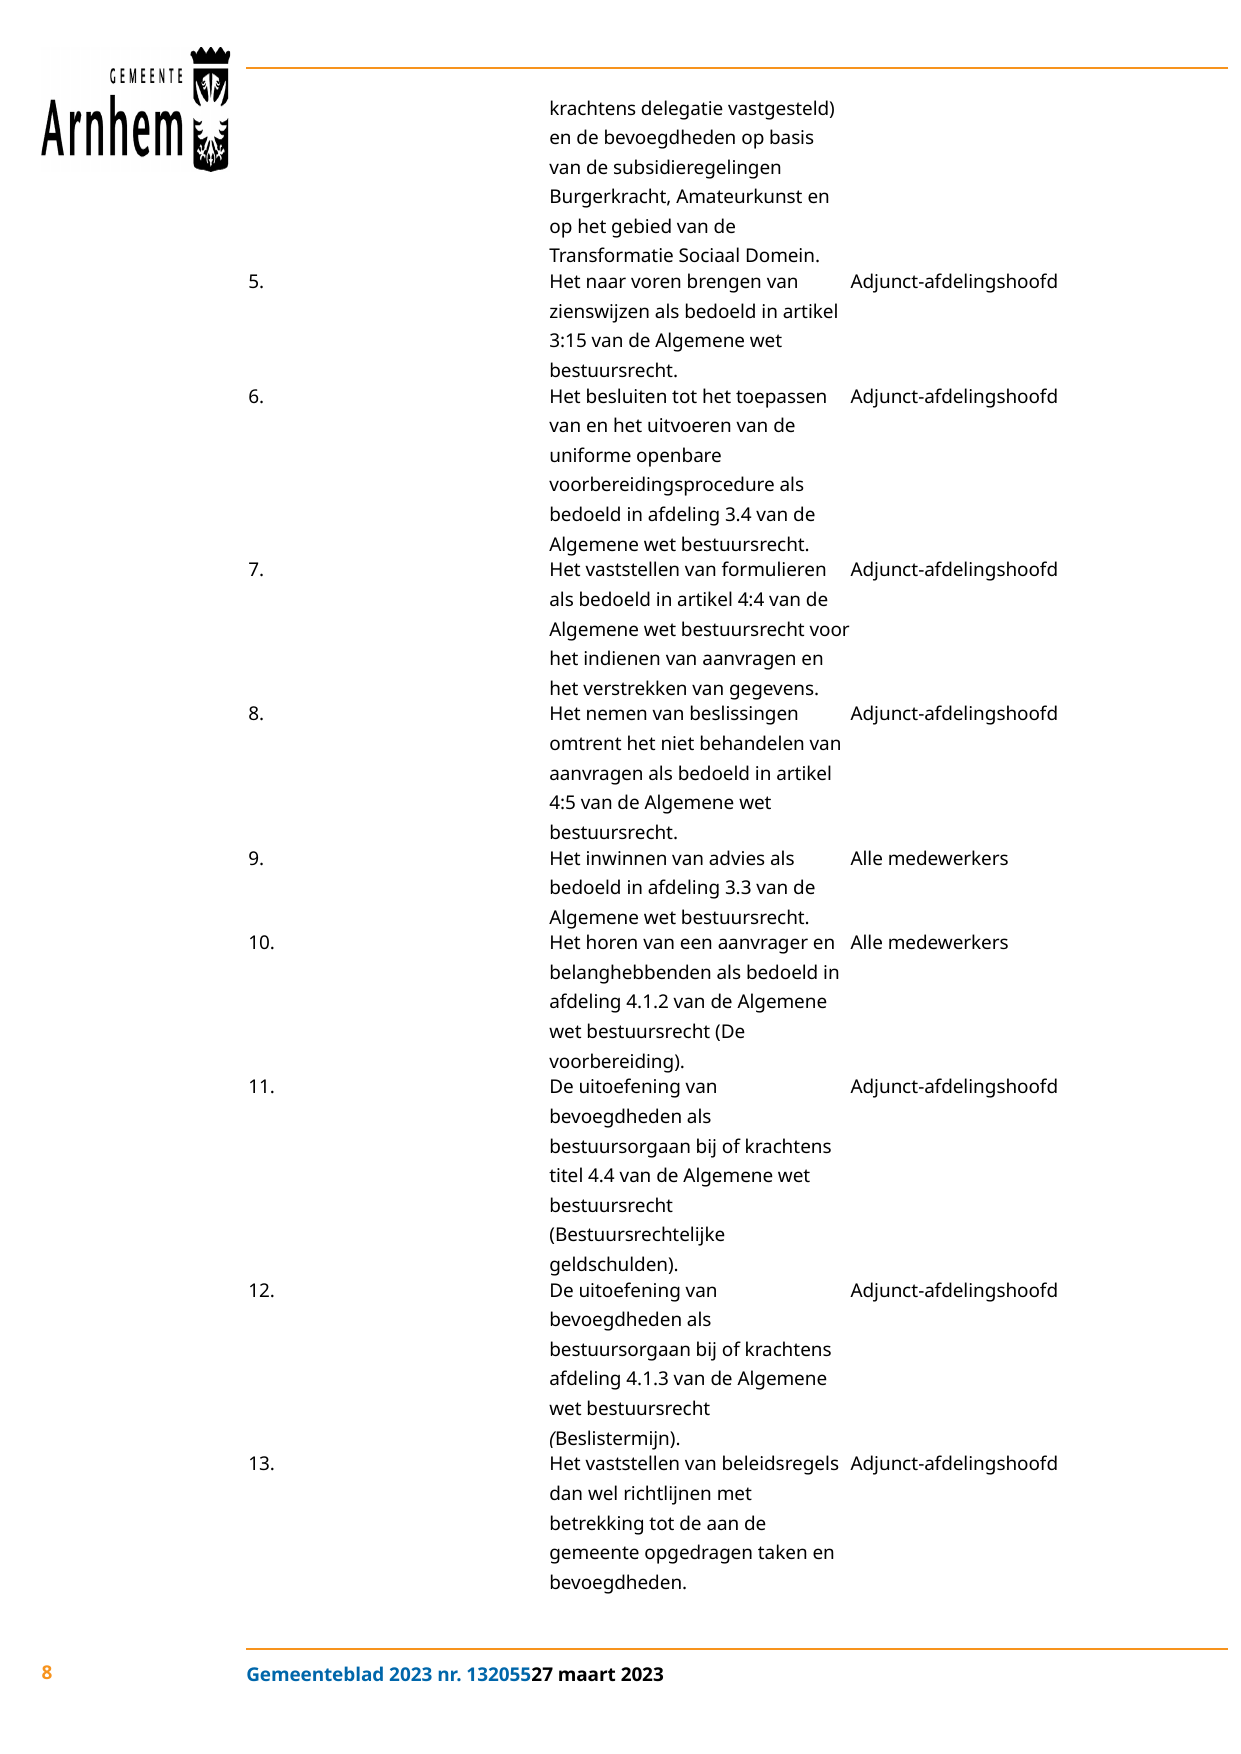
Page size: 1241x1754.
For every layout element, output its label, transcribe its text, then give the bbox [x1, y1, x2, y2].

table_cell Alle medewerkers [850, 930, 1152, 1074]
table_cell krachtens delegatie vastgesteld) en de bevoegdheden op basis van de subsidieregelingen Burgerkracht, Amateurkunst en op het gebied van de Transformatie Sociaal Domein. [549, 95, 850, 268]
table_cell [248, 95, 549, 268]
table_cell Adjunct-afdelingshoofd [850, 383, 1152, 557]
table_cell [248, 930, 549, 1074]
table_cell Adjunct-afdelingshoofd [850, 1074, 1152, 1277]
table_cell Alle medewerkers [850, 845, 1152, 929]
table_cell [248, 383, 549, 557]
table_cell Adjunct-afdelingshoofd [850, 701, 1152, 845]
table_cell Adjunct-afdelingshoofd [850, 1277, 1152, 1451]
picture [41, 47, 231, 172]
table_cell [248, 845, 549, 929]
table_cell [248, 557, 549, 701]
table_cell Adjunct-afdelingshoofd [850, 1451, 1152, 1594]
table_cell [248, 1074, 549, 1277]
table_cell [248, 701, 549, 845]
table_cell [850, 95, 1152, 268]
table_cell [248, 269, 549, 383]
table_cell Het vaststellen van formulieren als bedoeld in artikel 4:4 van de Algemene wet bestuursrecht voor het indienen van aanvragen en het verstrekken van gegevens. [549, 557, 850, 701]
table_cell Het horen van een aanvrager en belanghebbenden als bedoeld in afdeling 4.1.2 van de Algemene wet bestuursrecht (De voorbereiding). [549, 930, 850, 1074]
table_cell [248, 1451, 549, 1594]
table_cell Het vaststellen van beleidsregels dan wel richtlijnen met betrekking tot de aan de gemeente opgedragen taken en bevoegdheden. [549, 1451, 850, 1594]
table_cell Adjunct-afdelingshoofd [850, 269, 1152, 383]
table_cell Het inwinnen van advies als bedoeld in afdeling 3.3 van de Algemene wet bestuursrecht. [549, 845, 850, 929]
table_cell [248, 1277, 549, 1451]
table_cell De uitoefening van bevoegdheden als bestuursorgaan bij of krachtens afdeling 4.1.3 van de Algemene wet bestuursrecht (Beslistermijn). [549, 1277, 850, 1451]
table_cell Het naar voren brengen van zienswijzen als bedoeld in artikel 3:15 van de Algemene wet bestuursrecht. [549, 269, 850, 383]
table_cell Het besluiten tot het toepassen van en het uitvoeren van de uniforme openbare voorbereidingsprocedure als bedoeld in afdeling 3.4 van de Algemene wet bestuursrecht. [549, 383, 850, 557]
table_cell De uitoefening van bevoegdheden als bestuursorgaan bij of krachtens titel 4.4 van de Algemene wet bestuursrecht (Bestuursrechtelijke geldschulden). [549, 1074, 850, 1277]
table_cell Het nemen van beslissingen omtrent het niet behandelen van aanvragen als bedoeld in artikel 4:5 van de Algemene wet bestuursrecht. [549, 701, 850, 845]
table_cell Adjunct-afdelingshoofd [850, 557, 1152, 701]
